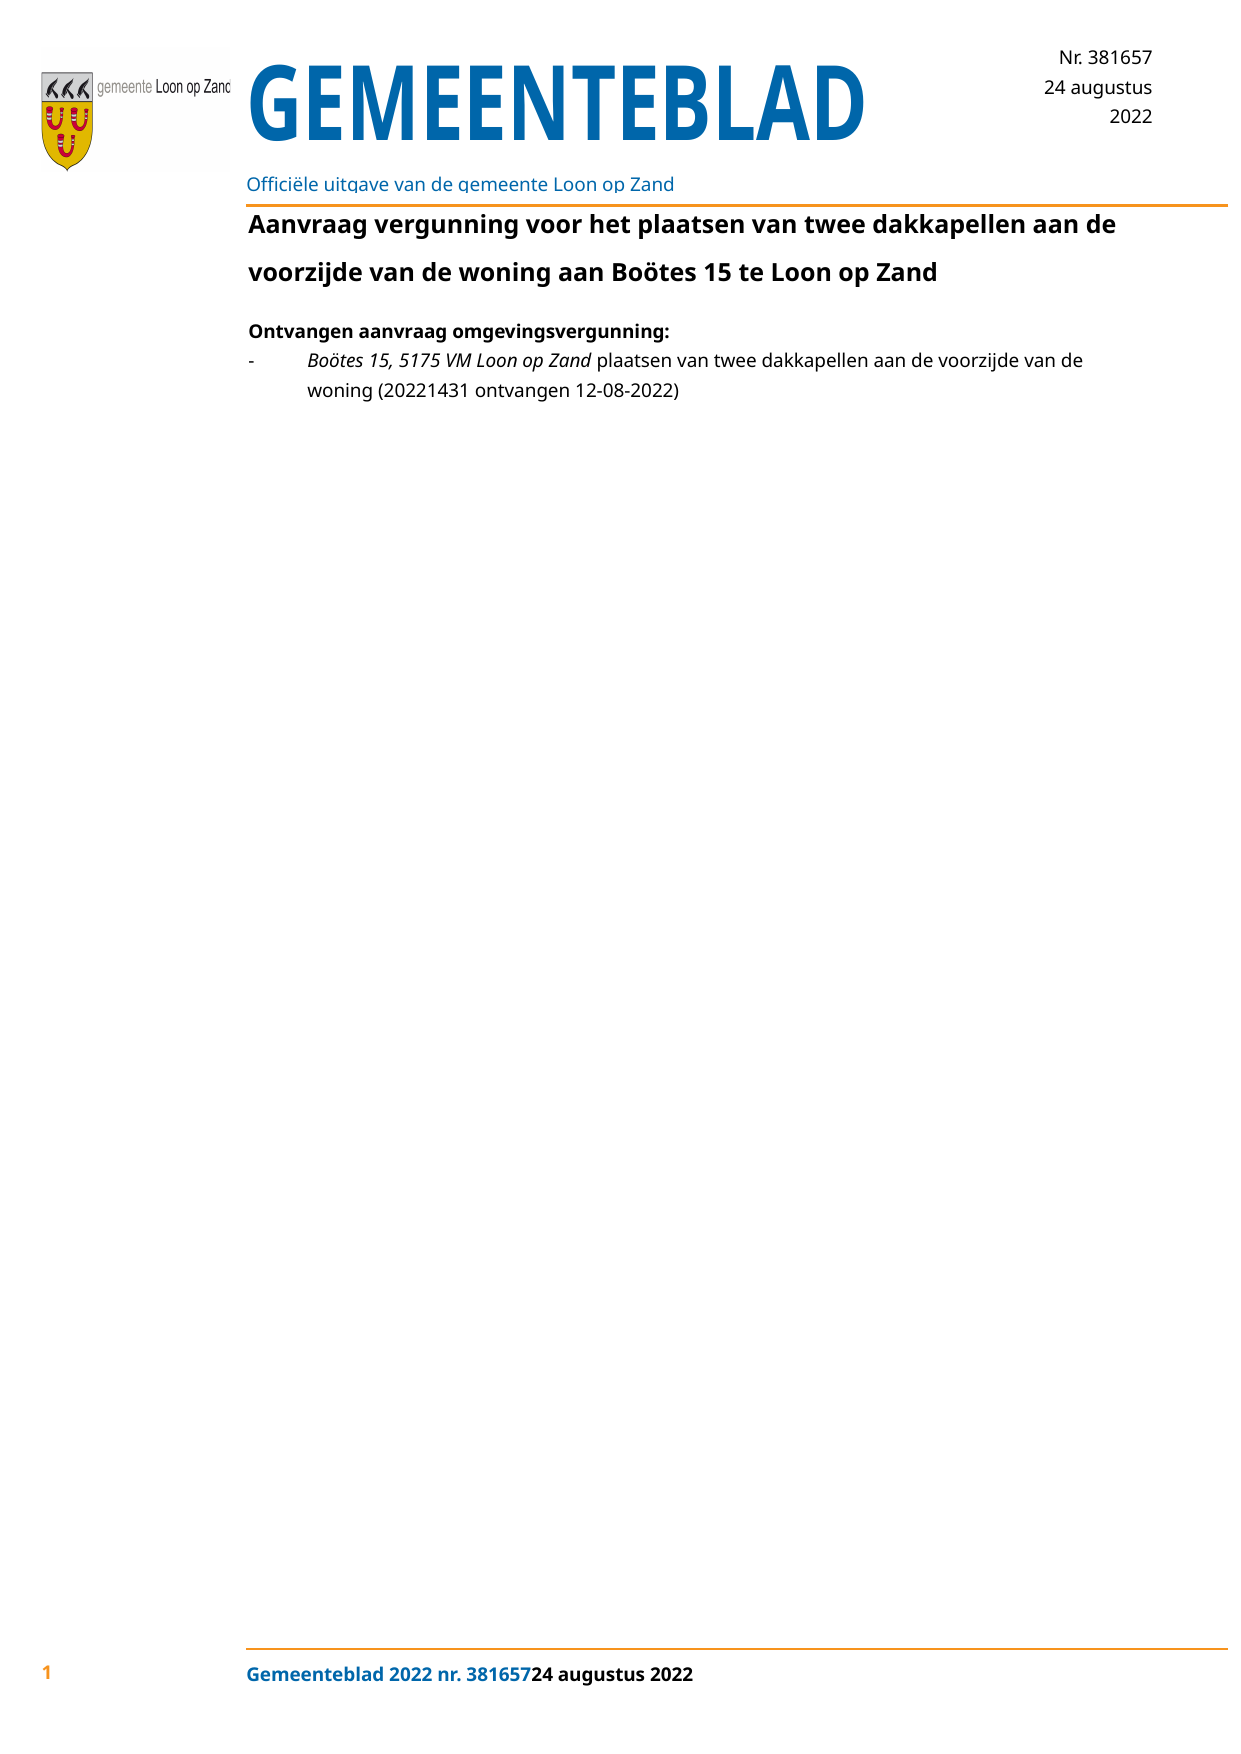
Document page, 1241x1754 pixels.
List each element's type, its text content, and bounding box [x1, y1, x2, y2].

picture [41, 47, 231, 172]
text Ontvangen aanvraag omgevingsvergunning: [248, 318, 1152, 344]
text Aanvraag vergunning voor het plaatsen van twee dakkapellen aan de voorzijde van de woning aan Boötes 15 te Loon op Zand [248, 207, 1152, 288]
list Boötes 15, 5175 VM Loon op Zand plaatsen van twee dakkapellen aan de voorzijde van de woning (20221431 ontvangen 12-08-2022) [248, 347, 1152, 403]
